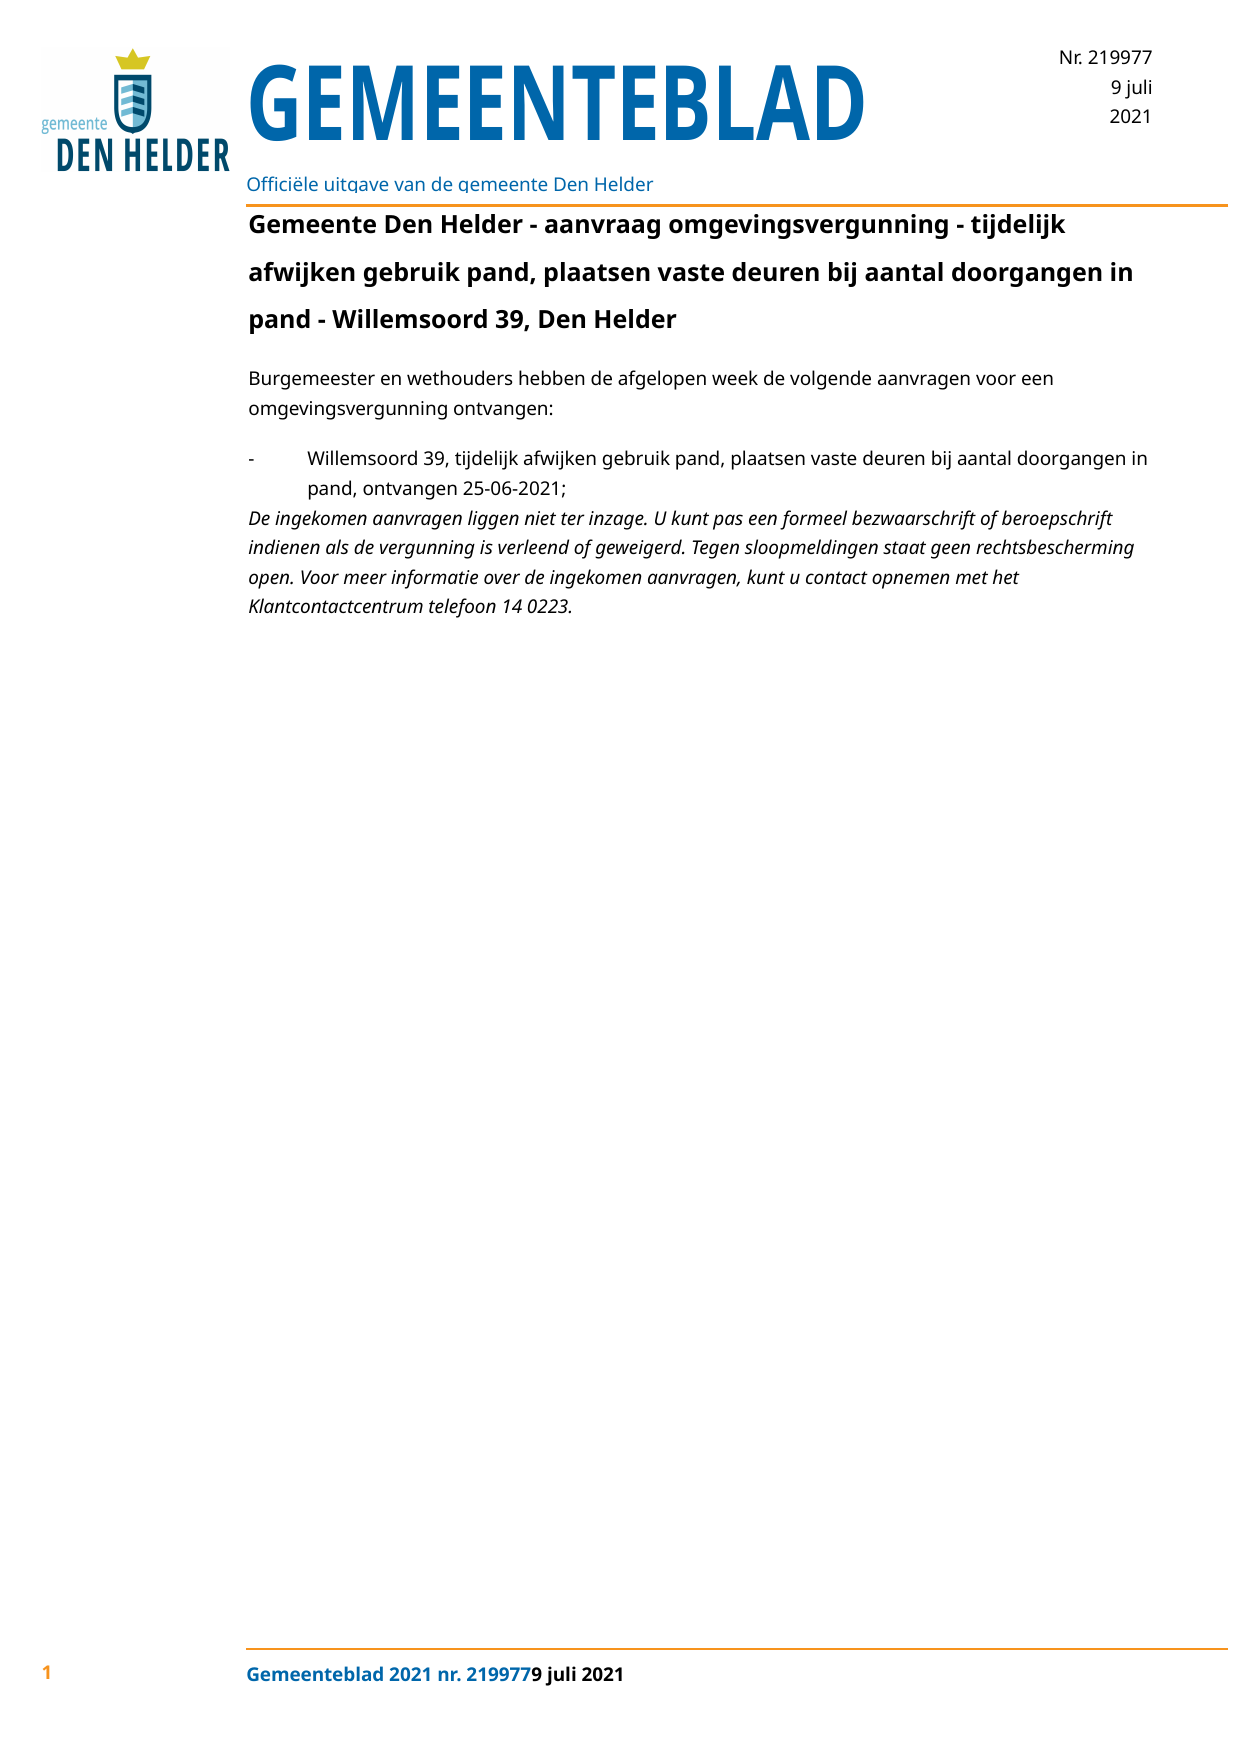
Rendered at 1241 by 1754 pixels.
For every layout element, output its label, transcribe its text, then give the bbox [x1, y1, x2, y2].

picture [130, 157, 135, 172]
picture [100, 154, 106, 172]
text Burgemeester en wethouders hebben de afgelopen week de volgende aanvragen voor een omgevingsvergunning ontvangen: [248, 366, 1152, 421]
picture [63, 144, 68, 165]
picture [220, 160, 224, 172]
text De ingekomen aanvragen liggen niet ter inzage. U kunt pas een formeel bezwaarschrift of beroepschrift indienen als de vergunning is verleend of geweigerd. Tegen sloopmeldingen staat geen rechtsbescherming open. Voor meer informatie over de ingekomen aanvragen, kunt u contact opnemen met het Klantcontactcentrum telefoon 14 0223. [248, 505, 1152, 619]
list Willemsoord 39, tijdelijk afwijken gebruik pand, plaatsen vaste deuren bij aantal doorgangen in pand, ontvangen 25-06-2021; [248, 446, 1152, 501]
text Gemeente Den Helder - aanvraag omgevingsvergunning - tijdelijk afwijken gebruik pand, plaatsen vaste deuren bij aantal doorgangen in pand - Willemsoord 39, Den Helder [248, 207, 1152, 336]
picture [182, 144, 187, 165]
picture [41, 47, 231, 172]
